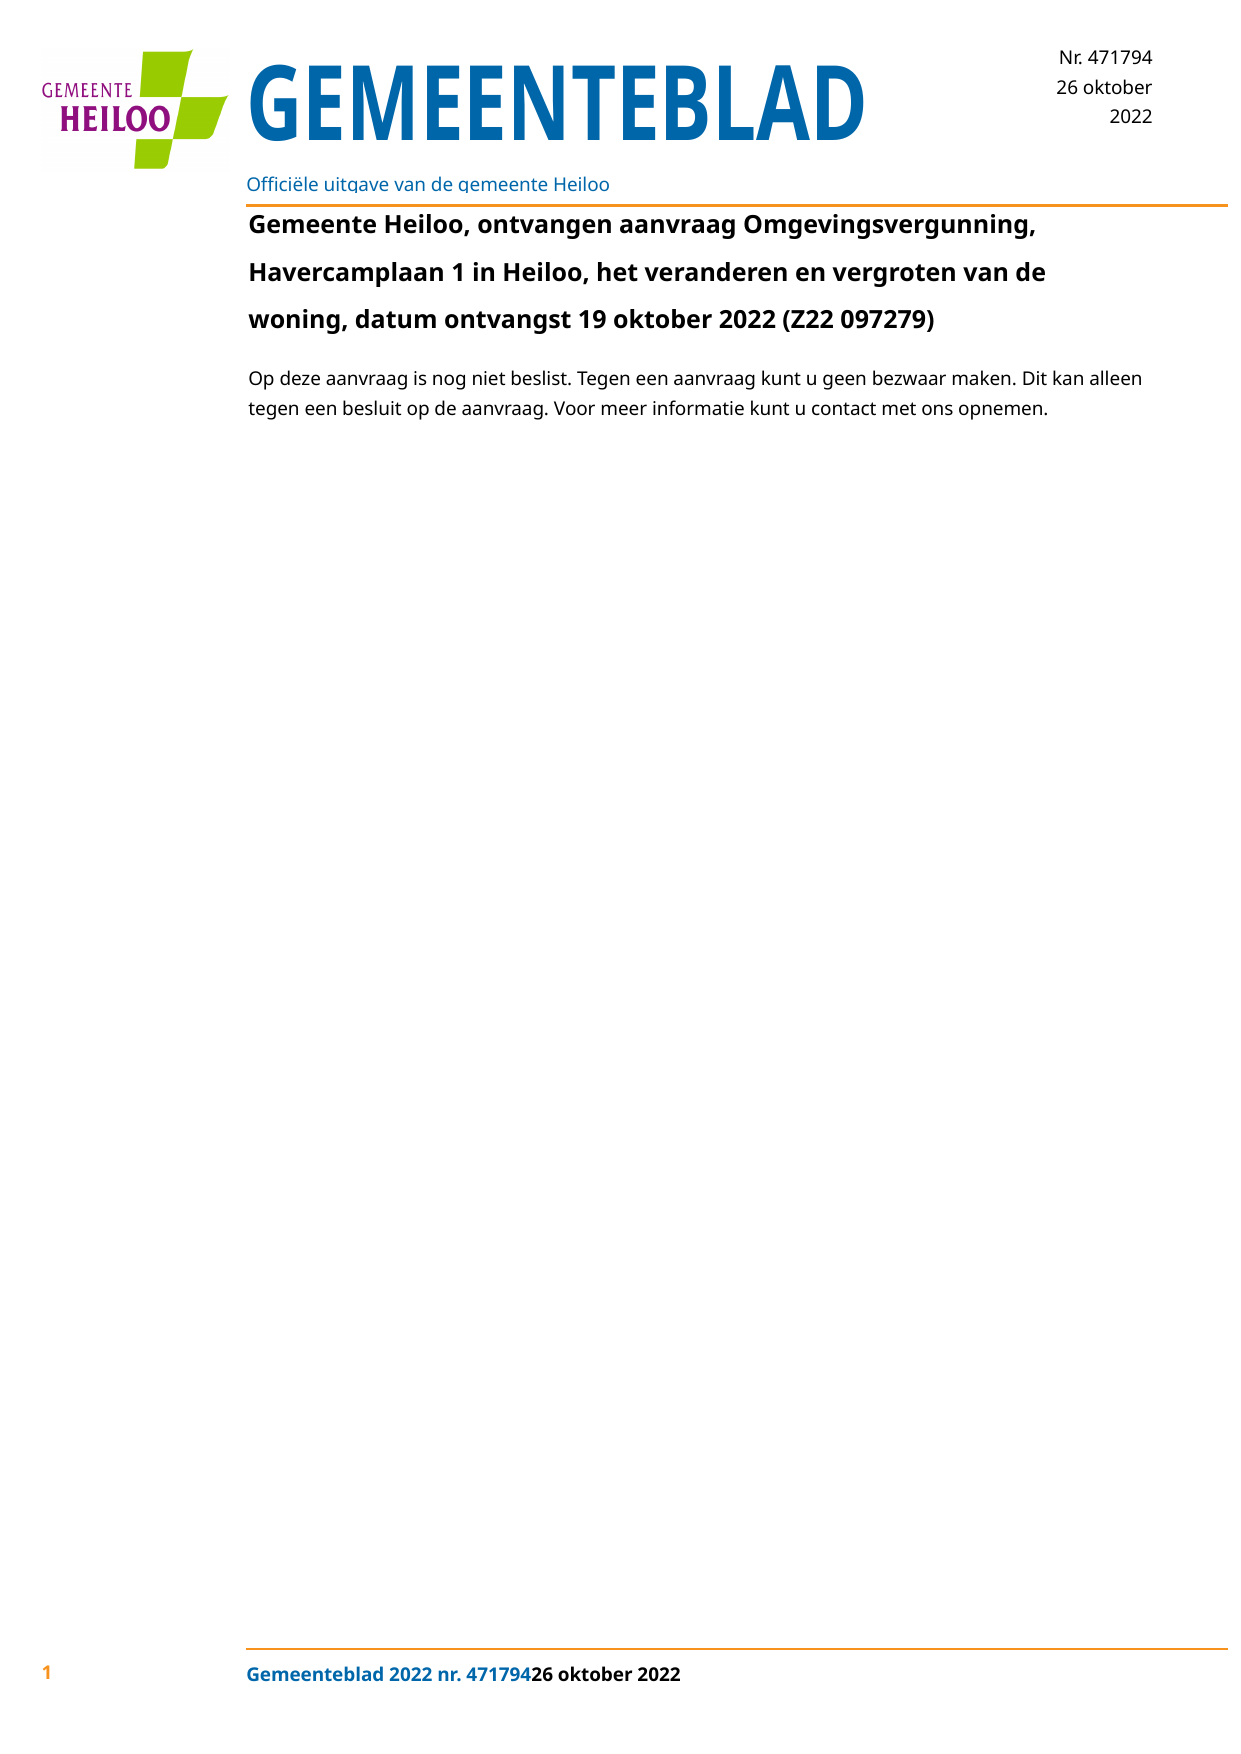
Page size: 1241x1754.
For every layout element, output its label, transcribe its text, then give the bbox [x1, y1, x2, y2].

picture [41, 47, 231, 172]
text Op deze aanvraag is nog niet beslist. Tegen een aanvraag kunt u geen bezwaar maken. Dit kan alleen tegen een besluit op de aanvraag. Voor meer informatie kunt u contact met ons opnemen. [248, 366, 1152, 421]
text Gemeente Heiloo, ontvangen aanvraag Omgevingsvergunning, Havercamplaan 1 in Heiloo, het veranderen en vergroten van de woning, datum ontvangst 19 oktober 2022 (Z22 097279) [248, 207, 1152, 336]
